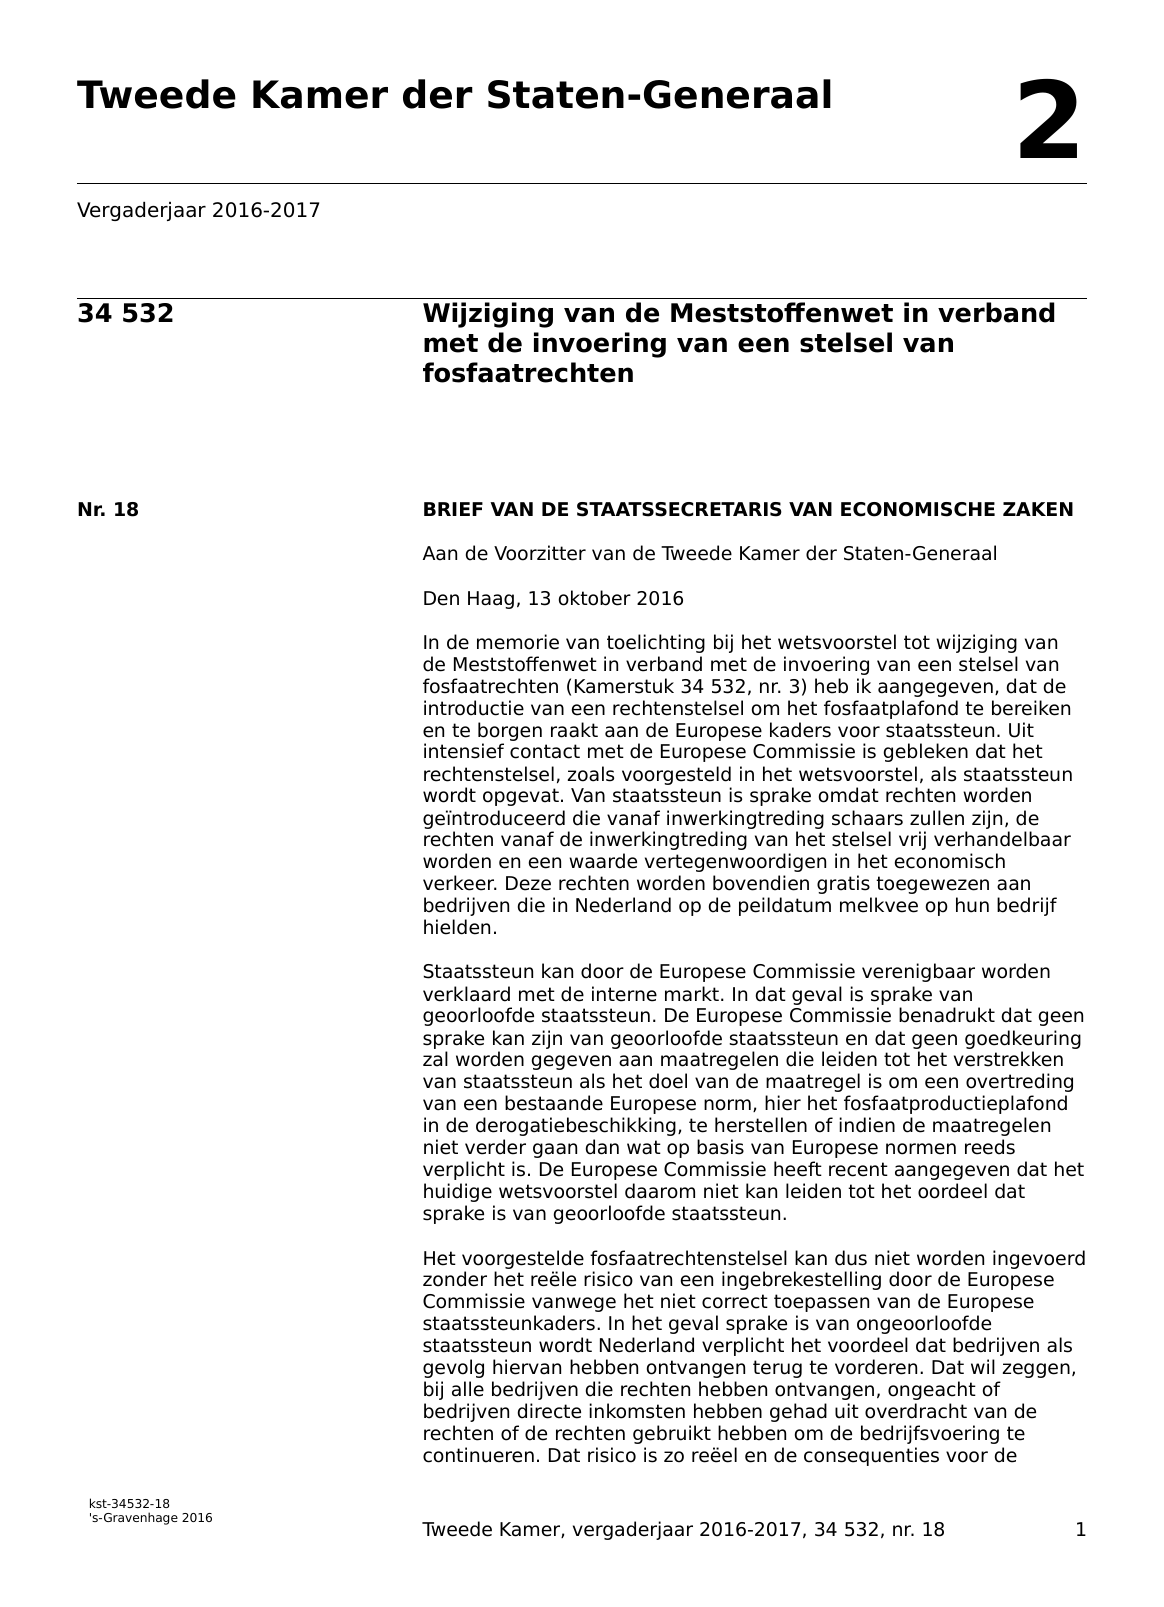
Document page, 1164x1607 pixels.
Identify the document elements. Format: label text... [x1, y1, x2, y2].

text Het voorgestelde fosfaatrechtenstelsel kan dus niet worden ingevoerd zonder het reële risico van een ingebrekestelling door de Europese Commissie vanwege het niet correct toepassen van de Europese staatssteunkaders. In het geval sprake is van ongeoorloofde staatssteun wordt Nederland verplicht het voordeel dat bedrijven als gevolg hiervan hebben ontvangen terug te vorderen. Dat wil zeggen, bij alle bedrijven die rechten hebben ontvangen, ongeacht of bedrijven directe inkomsten hebben gehad uit overdracht van de rechten of de rechten gebruikt hebben om de bedrijfsvoering te continueren. Dat risico is zo reëel en de consequenties voor de [422, 1247, 1087, 1467]
table_cell Vergaderjaar 2016-2017 [77, 184, 1087, 298]
text Staatssteun kan door de Europese Commissie verenigbaar worden verklaard met de interne markt. In dat geval is sprake van geoorloofde staatssteun. De Europese Commissie benadrukt dat geen sprake kan zijn van geoorloofde staatssteun en dat geen goedkeuring zal worden gegeven aan maatregelen die leiden tot het verstrekken van staatssteun als het doel van de maatregel is om een overtreding van een bestaande Europese norm, hier het fosfaatproductieplafond in de derogatiebeschikking, te herstellen of indien de maatregelen niet verder gaan dan wat op basis van Europese normen reeds verplicht is. De Europese Commissie heeft recent aangegeven dat het huidige wetsvoorstel daarom niet kan leiden tot het oordeel dat sprake is van geoorloofde staatssteun. [422, 961, 1087, 1225]
subtitle 34 532 Wijziging van de Meststoffenwet in verband met de invoering van een stelsel van fosfaatrechten [77, 299, 1087, 388]
text 's-Gravenhage 2016 [88, 1511, 323, 1525]
table_header 2 [886, 59, 1087, 183]
table_header Tweede Kamer der Staten-Generaal [77, 59, 886, 183]
subtitle Nr. 18 BRIEF VAN DE STAATSSECRETARIS VAN ECONOMISCHE ZAKEN [77, 499, 1087, 521]
text Aan de Voorzitter van de Tweede Kamer der Staten-Generaal [422, 543, 1087, 565]
text In de memorie van toelichting bij het wetsvoorstel tot wijziging van de Meststoffenwet in verband met de invoering van een stelsel van fosfaatrechten (Kamerstuk 34 532, nr. 3) heb ik aangegeven, dat de introductie van een rechtenstelsel om het fosfaatplafond te bereiken en te borgen raakt aan de Europese kaders voor staatssteun. Uit intensief contact met de Europese Commissie is gebleken dat het rechtenstelsel, zoals voorgesteld in het wetsvoorstel, als staatssteun wordt opgevat. Van staatssteun is sprake omdat rechten worden geïntroduceerd die vanaf inwerkingtreding schaars zullen zijn, de rechten vanaf de inwerkingtreding van het stelsel vrij verhandelbaar worden en een waarde vertegenwoordigen in het economisch verkeer. Deze rechten worden bovendien gratis toegewezen aan bedrijven die in Nederland op de peildatum melkvee op hun bedrijf hielden. [422, 632, 1087, 939]
text Den Haag, 13 oktober 2016 [422, 587, 1087, 609]
text kst-34532-18 [88, 1497, 323, 1511]
